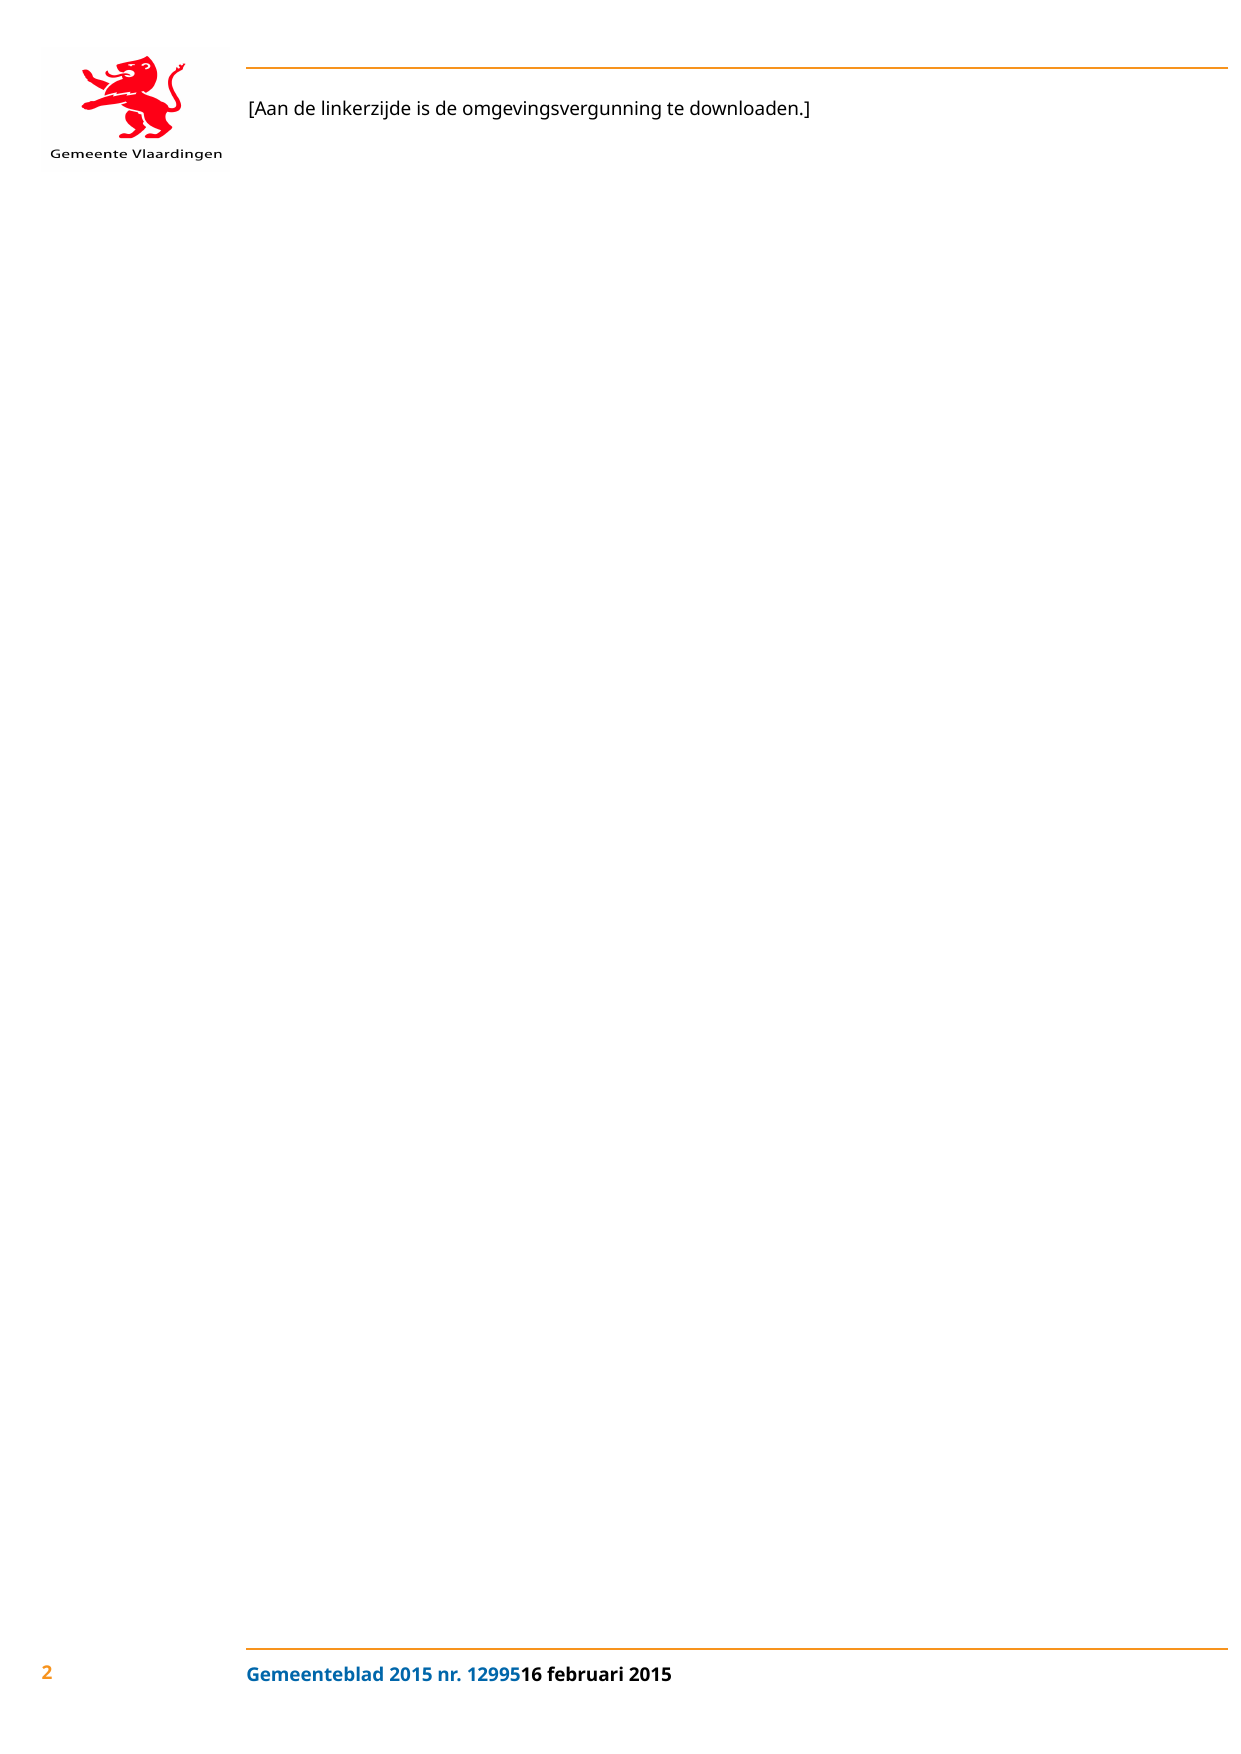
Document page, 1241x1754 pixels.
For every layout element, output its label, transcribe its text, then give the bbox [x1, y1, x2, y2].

picture [41, 47, 231, 172]
text [Aan de linkerzijde is de omgevingsvergunning te downloaden.] [248, 95, 1152, 121]
